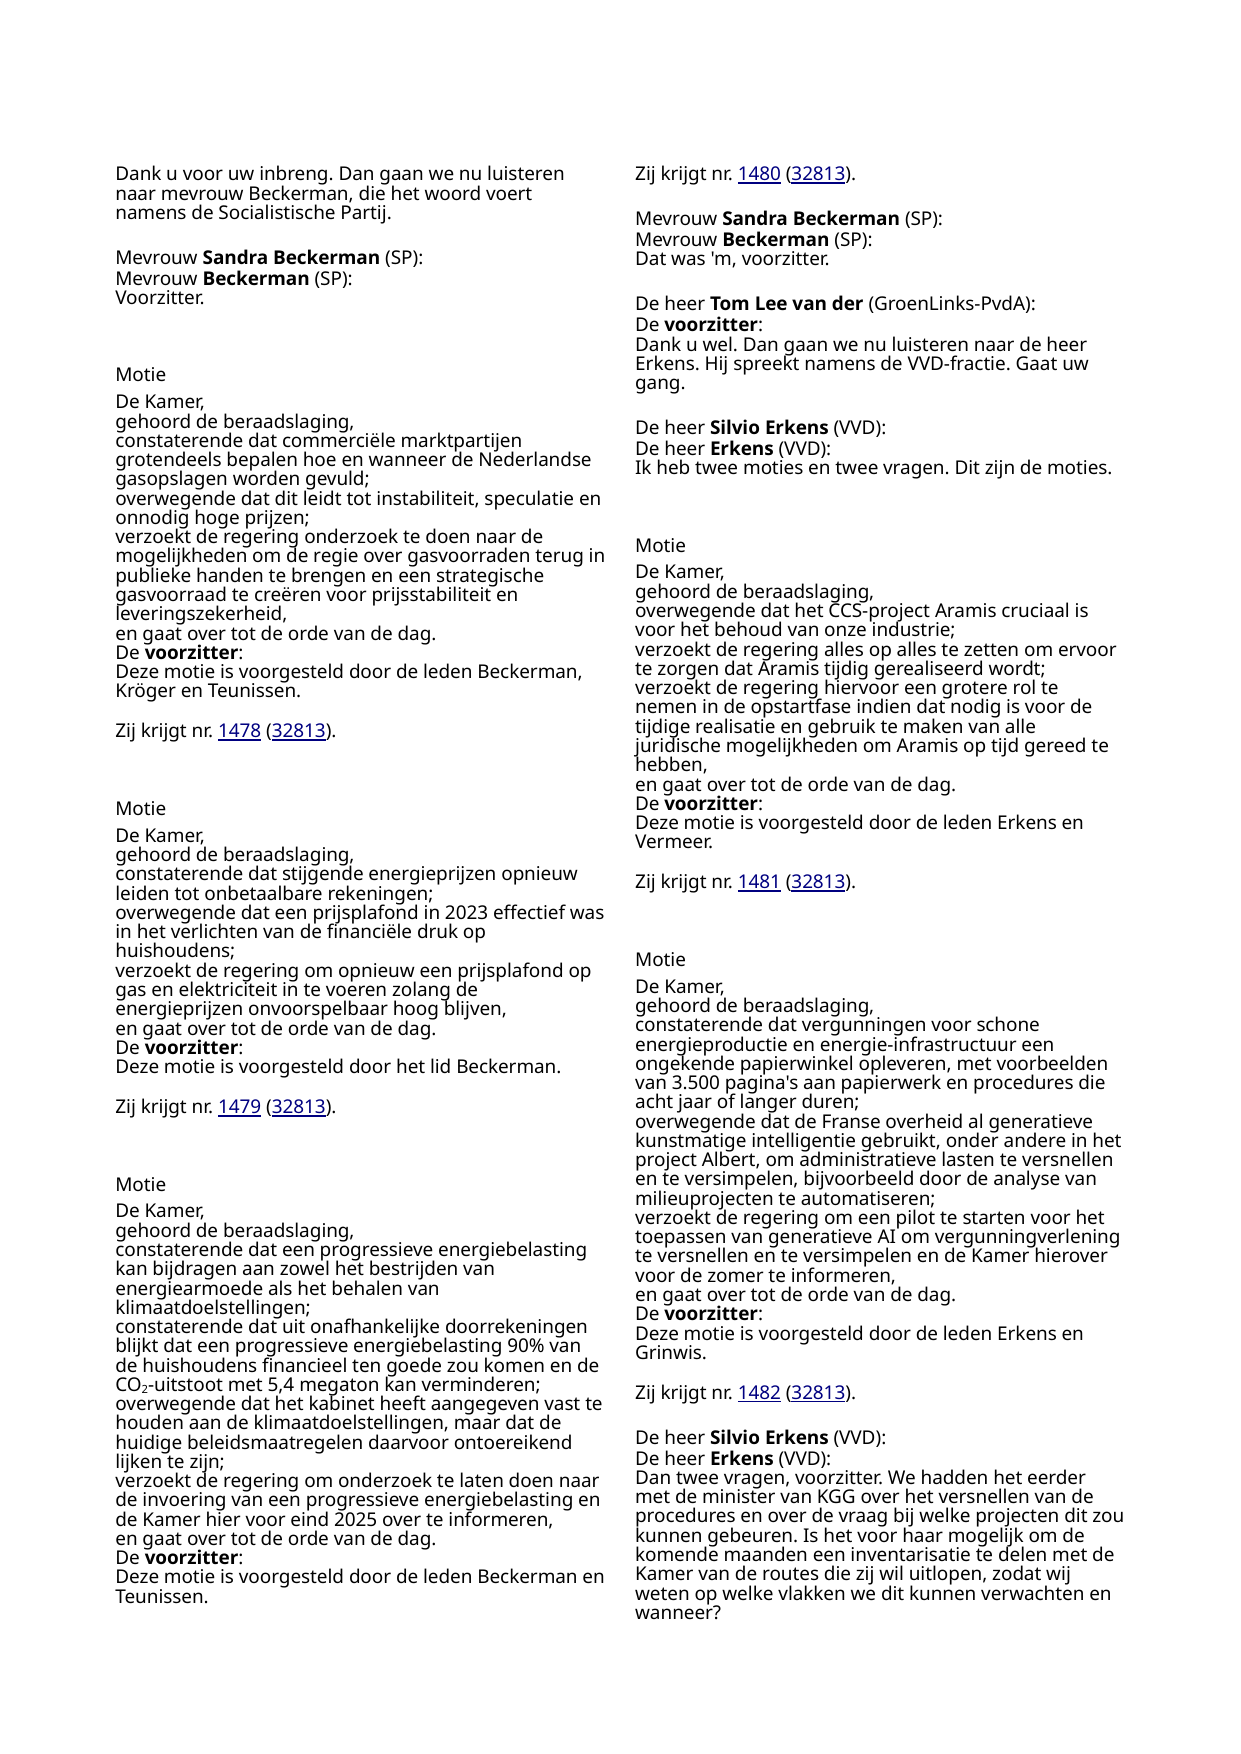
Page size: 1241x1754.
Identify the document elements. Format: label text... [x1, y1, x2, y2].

text constaterende dat vergunningen voor schone energieproductie en energie-infrastructuur een ongekende papierwinkel opleveren, met voorbeelden van 3.500 pagina's aan papierwerk en procedures die acht jaar of langer duren; [635, 1016, 1125, 1113]
text Ik heb twee moties en twee vragen. Dit zijn de moties. [635, 459, 1125, 478]
text De voorzitter: [115, 1549, 605, 1568]
text Voorzitter. [115, 289, 605, 308]
text en gaat over tot de orde van de dag. [115, 1530, 605, 1549]
text De voorzitter: [115, 1039, 605, 1058]
text overwegende dat het kabinet heeft aangegeven vast te houden aan de klimaatdoelstellingen, maar dat de huidige beleidsmaatregelen daarvoor ontoereikend lijken te zijn; [115, 1395, 605, 1472]
text Zij krijgt nr. 1482 (32813). [635, 1384, 1125, 1403]
text Motie [115, 795, 605, 821]
text en gaat over tot de orde van de dag. [115, 624, 605, 644]
text verzoekt de regering om een pilot te starten voor het toepassen van generatieve AI om vergunningverlening te versnellen en te versimpelen en de Kamer hierover voor de zomer te informeren, [635, 1209, 1125, 1286]
text De voorzitter: [635, 316, 1125, 336]
text Deze motie is voorgesteld door de leden Beckerman en Teunissen. [115, 1568, 605, 1607]
text De Kamer, [635, 978, 1125, 997]
text constaterende dat commerciële marktpartijen grotendeels bepalen hoe en wanneer de Nederlandse gasopslagen worden gevuld; [115, 432, 605, 490]
text Dank u wel. Dan gaan we nu luisteren naar de heer Erkens. Hij spreekt namens de VVD-fractie. Gaat uw gang. [635, 336, 1125, 393]
text De voorzitter: [115, 644, 605, 663]
text De heer Silvio Erkens (VVD): [635, 1424, 1125, 1450]
text Zij krijgt nr. 1478 (32813). [115, 722, 605, 742]
text Deze motie is voorgesteld door de leden Beckerman, Kröger en Teunissen. [115, 663, 605, 702]
text Mevrouw Beckerman (SP): [115, 270, 605, 289]
text verzoekt de regering om onderzoek te laten doen naar de invoering van een progressieve energiebelasting en de Kamer hier voor eind 2025 over te informeren, [115, 1472, 605, 1530]
text Deze motie is voorgesteld door de leden Erkens en Grinwis. [635, 1324, 1125, 1363]
text De voorzitter: [635, 1305, 1125, 1324]
text en gaat over tot de orde van de dag. [115, 1019, 605, 1039]
text verzoekt de regering om opnieuw een prijsplafond op gas en elektriciteit in te voeren zolang de energieprijzen onvoorspelbaar hoog blijven, [115, 962, 605, 1019]
text Motie [635, 946, 1125, 972]
text gehoord de beraadslaging, [115, 1222, 605, 1241]
text De heer Erkens (VVD): [635, 1450, 1125, 1469]
text De heer Tom Lee van der (GroenLinks-PvdA): [635, 291, 1125, 316]
text Mevrouw Beckerman (SP): [635, 231, 1125, 250]
text constaterende dat uit onafhankelijke doorrekeningen blijkt dat een progressieve energiebelasting 90% van de huishoudens financieel ten goede zou komen en de CO2-uitstoot met 5,4 megaton kan verminderen; [115, 1318, 605, 1395]
text Mevrouw Sandra Beckerman (SP): [115, 244, 605, 270]
text Dank u voor uw inbreng. Dan gaan we nu luisteren naar mevrouw Beckerman, die het woord voert namens de Socialistische Partij. [115, 165, 605, 223]
text verzoekt de regering onderzoek te doen naar de mogelijkheden om de regie over gasvoorraden terug in publieke handen te brengen en een strategische gasvoorraad te creëren voor prijsstabiliteit en leveringszekerheid, [115, 528, 605, 624]
text constaterende dat een progressieve energiebelasting kan bijdragen aan zowel het bestrijden van energiearmoede als het behalen van klimaatdoelstellingen; [115, 1241, 605, 1318]
text De Kamer, [115, 393, 605, 413]
text gehoord de beraadslaging, [115, 413, 605, 432]
text gehoord de beraadslaging, [115, 846, 605, 865]
text overwegende dat de Franse overheid al generatieve kunstmatige intelligentie gebruikt, onder andere in het project Albert, om administratieve lasten te versnellen en te versimpelen, bijvoorbeeld door de analyse van milieuprojecten te automatiseren; [635, 1113, 1125, 1209]
text Zij krijgt nr. 1479 (32813). [115, 1098, 605, 1117]
text gehoord de beraadslaging, [635, 583, 1125, 602]
text en gaat over tot de orde van de dag. [635, 1286, 1125, 1305]
text De voorzitter: [635, 795, 1125, 814]
text Zij krijgt nr. 1480 (32813). [635, 165, 1125, 184]
text De heer Erkens (VVD): [635, 440, 1125, 459]
text verzoekt de regering alles op alles te zetten om ervoor te zorgen dat Aramis tijdig gerealiseerd wordt; [635, 641, 1125, 679]
text Motie [115, 1171, 605, 1196]
text Mevrouw Sandra Beckerman (SP): [635, 205, 1125, 231]
text constaterende dat stijgende energieprijzen opnieuw leiden tot onbetaalbare rekeningen; [115, 865, 605, 904]
text De Kamer, [115, 827, 605, 846]
text overwegende dat een prijsplafond in 2023 effectief was in het verlichten van de financiële druk op huishoudens; [115, 904, 605, 962]
text gehoord de beraadslaging, [635, 997, 1125, 1016]
text overwegende dat het CCS-project Aramis cruciaal is voor het behoud van onze industrie; [635, 602, 1125, 641]
text en gaat over tot de orde van de dag. [635, 776, 1125, 795]
text Deze motie is voorgesteld door het lid Beckerman. [115, 1058, 605, 1077]
text Motie [635, 532, 1125, 558]
text De Kamer, [635, 563, 1125, 583]
text Dat was 'm, voorzitter. [635, 250, 1125, 270]
text De heer Silvio Erkens (VVD): [635, 414, 1125, 440]
text Dan twee vragen, voorzitter. We hadden het eerder met de minister van KGG over het versnellen van de procedures en over de vraag bij welke projecten dit zou kunnen gebeuren. Is het voor haar mogelijk om de komende maanden een inventarisatie te delen met de Kamer van de routes die zij wil uitlopen, zodat wij weten op welke vlakken we dit kunnen verwachten en wanneer? [635, 1469, 1125, 1623]
text Zij krijgt nr. 1481 (32813). [635, 873, 1125, 893]
text verzoekt de regering hiervoor een grotere rol te nemen in de opstartfase indien dat nodig is voor de tijdige realisatie en gebruik te maken van alle juridische mogelijkheden om Aramis op tijd gereed te hebben, [635, 679, 1125, 776]
text overwegende dat dit leidt tot instabiliteit, speculatie en onnodig hoge prijzen; [115, 490, 605, 528]
text Deze motie is voorgesteld door de leden Erkens en Vermeer. [635, 814, 1125, 853]
text De Kamer, [115, 1202, 605, 1222]
text Motie [115, 362, 605, 387]
